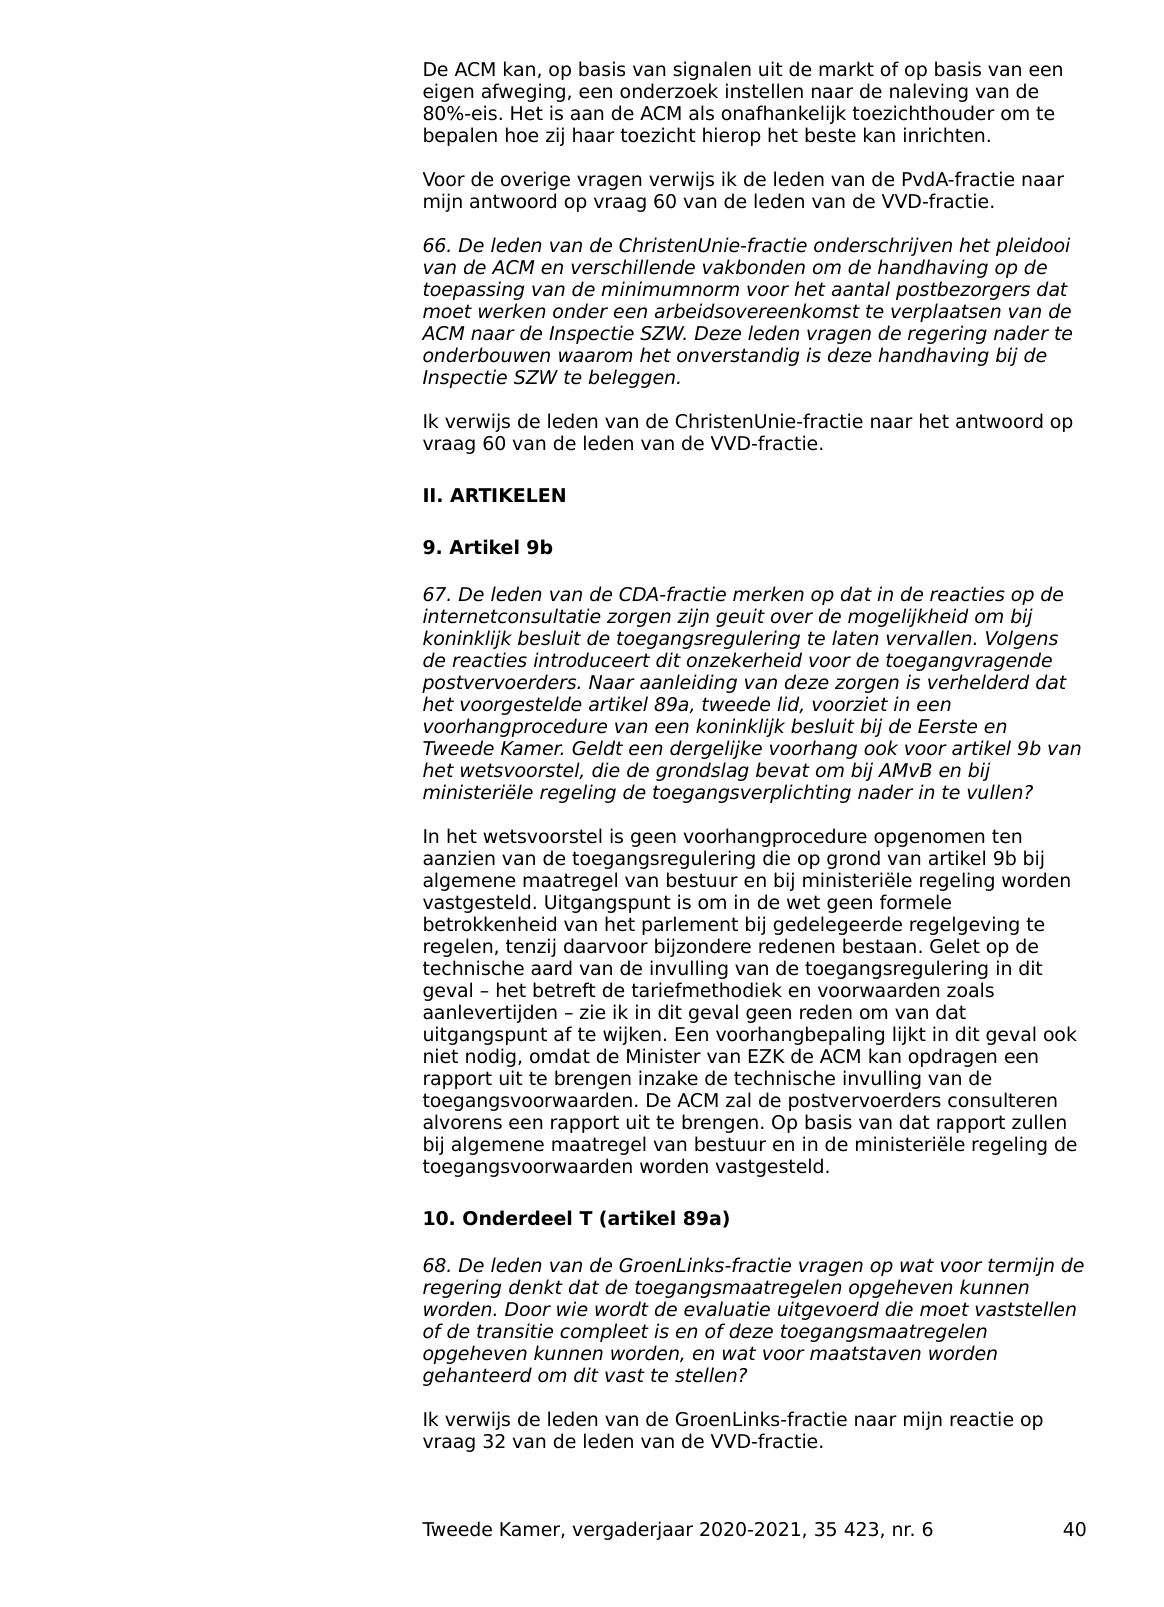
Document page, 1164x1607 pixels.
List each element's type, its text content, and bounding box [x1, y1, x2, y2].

text 67. De leden van de CDA-fractie merken op dat in de reacties op de internetconsultatie zorgen zijn geuit over de mogelijkheid om bij koninklijk besluit de toegangsregulering te laten vervallen. Volgens de reacties introduceert dit onzekerheid voor de toegangvragende postvervoerders. Naar aanleiding van deze zorgen is verhelderd dat het voorgestelde artikel 89a, tweede lid, voorziet in een voorhangprocedure van een koninklijk besluit bij de Eerste en Tweede Kamer. Geldt een dergelijke voorhang ook voor artikel 9b van het wetsvoorstel, die de grondslag bevat om bij AMvB en bij ministeriële regeling de toegangsverplichting nader in te vullen? [422, 584, 1087, 804]
subtitle 9. Artikel 9b [422, 537, 1087, 559]
subtitle 10. Onderdeel T (artikel 89a) [422, 1208, 1087, 1230]
text Voor de overige vragen verwijs ik de leden van de PvdA-fractie naar mijn antwoord op vraag 60 van de leden van de VVD-fractie. [422, 169, 1087, 213]
text In het wetsvoorstel is geen voorhangprocedure opgenomen ten aanzien van de toegangsregulering die op grond van artikel 9b bij algemene maatregel van bestuur en bij ministeriële regeling worden vastgesteld. Uitgangspunt is om in de wet geen formele betrokkenheid van het parlement bij gedelegeerde regelgeving te regelen, tenzij daarvoor bijzondere redenen bestaan. Gelet op de technische aard van de invulling van de toegangsregulering in dit geval – het betreft de tariefmethodiek en voorwaarden zoals aanlevertijden – zie ik in dit geval geen reden om van dat uitgangspunt af te wijken. Een voorhangbepaling lijkt in dit geval ook niet nodig, omdat de Minister van EZK de ACM kan opdragen een rapport uit te brengen inzake de technische invulling van de toegangsvoorwaarden. De ACM zal de postvervoerders consulteren alvorens een rapport uit te brengen. Op basis van dat rapport zullen bij algemene maatregel van bestuur en in de ministeriële regeling de toegangsvoorwaarden worden vastgesteld. [422, 826, 1087, 1178]
text Ik verwijs de leden van de GroenLinks-fractie naar mijn reactie op vraag 32 van de leden van de VVD-fractie. [422, 1409, 1087, 1453]
text 68. De leden van de GroenLinks-fractie vragen op wat voor termijn de regering denkt dat de toegangsmaatregelen opgeheven kunnen worden. Door wie wordt de evaluatie uitgevoerd die moet vaststellen of de transitie compleet is en of deze toegangsmaatregelen opgeheven kunnen worden, en wat voor maatstaven worden gehanteerd om dit vast te stellen? [422, 1255, 1087, 1387]
text De ACM kan, op basis van signalen uit de markt of op basis van een eigen afweging, een onderzoek instellen naar de naleving van de 80%-eis. Het is aan de ACM als onafhankelijk toezichthouder om te bepalen hoe zij haar toezicht hierop het beste kan inrichten. [422, 59, 1087, 147]
text 66. De leden van de ChristenUnie-fractie onderschrijven het pleidooi van de ACM en verschillende vakbonden om de handhaving op de toepassing van de minimumnorm voor het aantal postbezorgers dat moet werken onder een arbeidsovereenkomst te verplaatsen van de ACM naar de Inspectie SZW. Deze leden vragen de regering nader te onderbouwen waarom het onverstandig is deze handhaving bij de Inspectie SZW te beleggen. [422, 235, 1087, 389]
text Ik verwijs de leden van de ChristenUnie-fractie naar het antwoord op vraag 60 van de leden van de VVD-fractie. [422, 411, 1087, 455]
subtitle II. ARTIKELEN [422, 485, 1087, 507]
